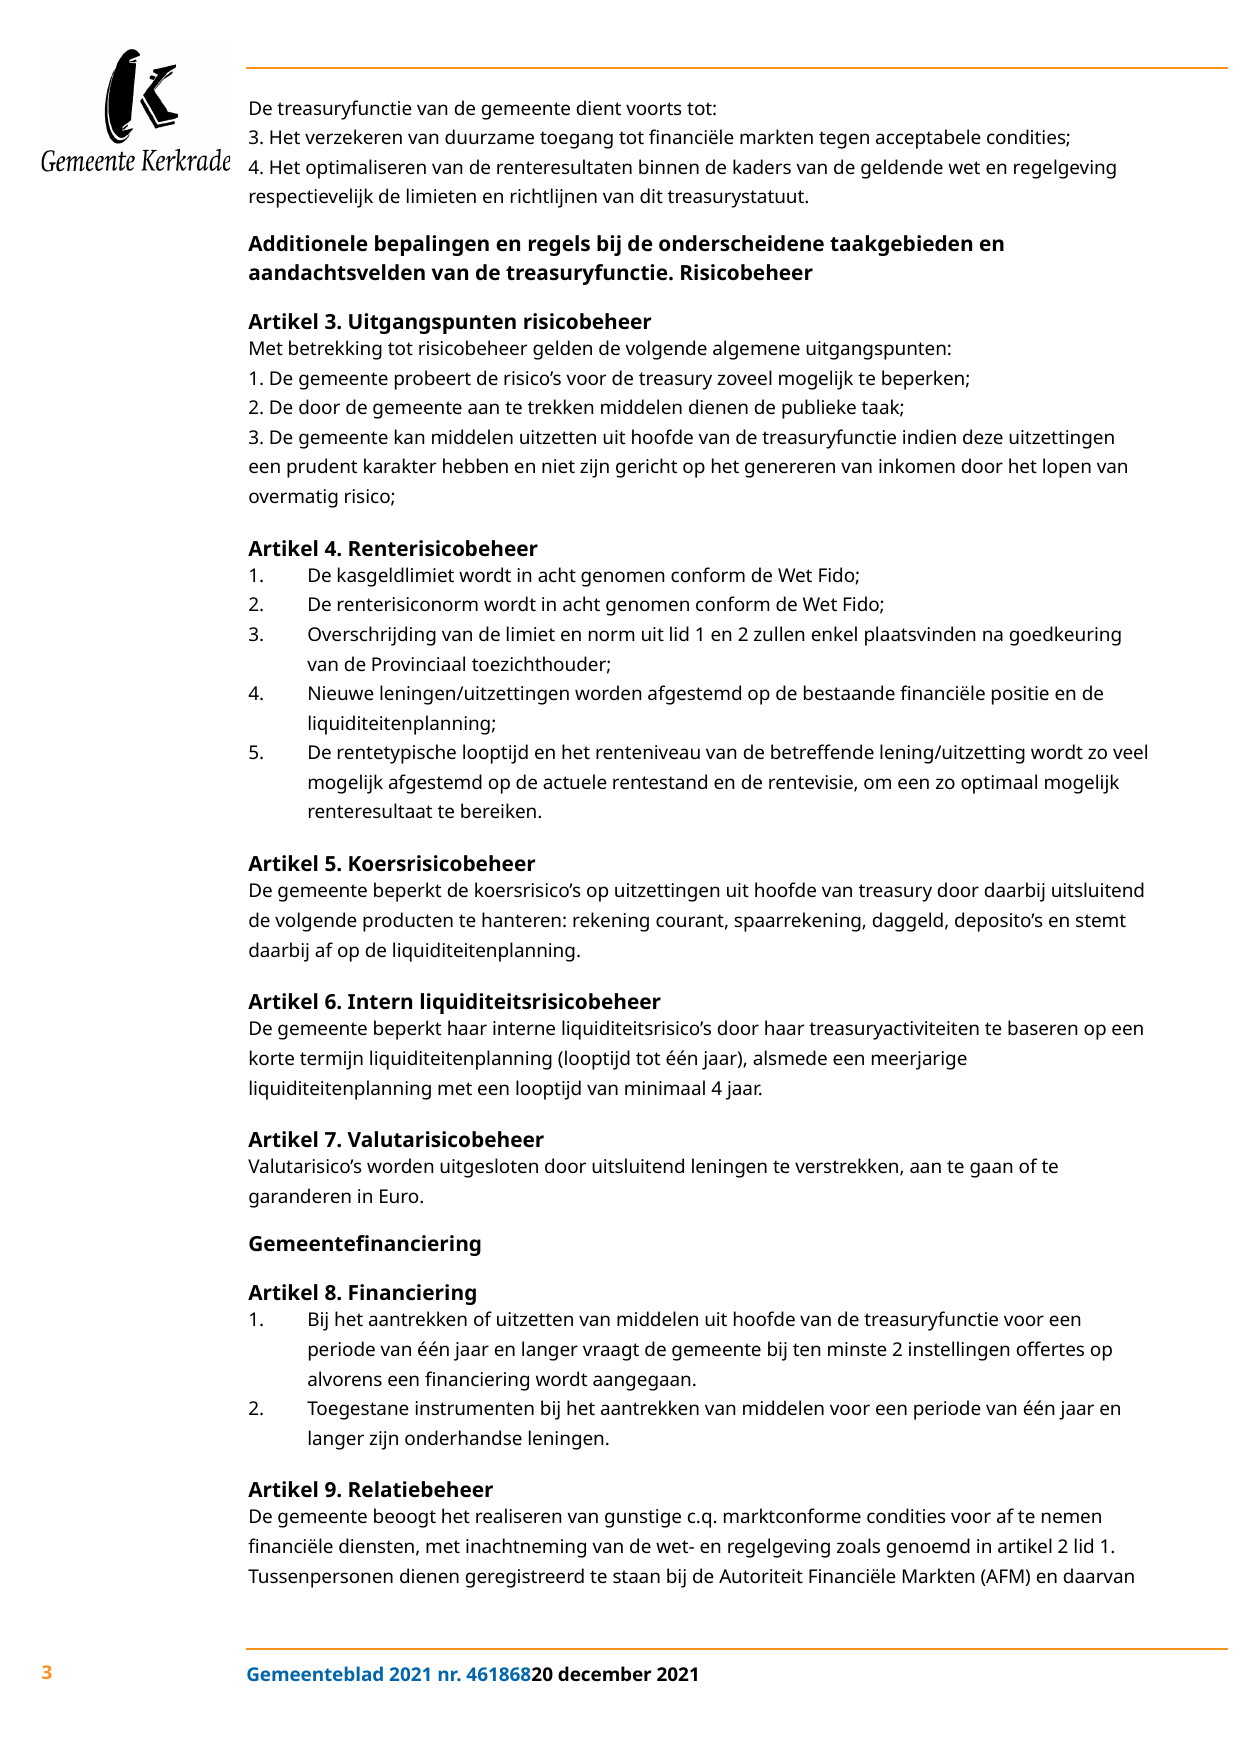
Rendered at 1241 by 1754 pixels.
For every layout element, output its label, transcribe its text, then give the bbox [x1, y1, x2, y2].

text Additionele bepalingen en regels bij de onderscheidene taakgebieden en aandachtsvelden van de treasuryfunctie. Risicobeheer [248, 229, 1152, 286]
text Valutarisico’s worden uitgesloten door uitsluitend leningen te verstrekken, aan te gaan of te garanderen in Euro. [248, 1154, 1152, 1209]
text De treasuryfunctie van de gemeente dient voorts tot: [248, 95, 1152, 121]
text De gemeente beperkt de koersrisico’s op uitzettingen uit hoofde van treasury door daarbij uitsluitend de volgende producten te hanteren: rekening courant, spaarrekening, daggeld, deposito’s en stemt daarbij af op de liquiditeitenplanning. [248, 878, 1152, 962]
list De rentetypische looptijd en het renteniveau van de betreffende lening/uitzetting wordt zo veel mogelijk afgestemd op de actuele rentestand en de rentevisie, om een zo optimaal mogelijk renteresultaat te bereiken. [248, 739, 1152, 824]
list Overschrijding van de limiet en norm uit lid 1 en 2 zullen enkel plaatsvinden na goedkeuring van de Provinciaal toezichthouder; [248, 621, 1152, 677]
text Artikel 6. Intern liquiditeitsrisicobeheer [248, 987, 1152, 1016]
text 2. De door de gemeente aan te trekken middelen dienen de publieke taak; [248, 394, 1152, 420]
text Artikel 8. Financiering [248, 1278, 1152, 1307]
text 3. Het verzekeren van duurzame toegang tot financiële markten tegen acceptabele condities; [248, 124, 1152, 150]
text 1. De gemeente probeert de risico’s voor de treasury zoveel mogelijk te beperken; [248, 365, 1152, 391]
list Toegestane instrumenten bij het aantrekken van middelen voor een periode van één jaar en langer zijn onderhandse leningen. [248, 1395, 1152, 1451]
list Nieuwe leningen/uitzettingen worden afgestemd op de bestaande financiële positie en de liquiditeitenplanning; [248, 680, 1152, 736]
text Artikel 4. Renterisicobeheer [248, 534, 1152, 562]
text Artikel 3. Uitgangspunten risicobeheer [248, 307, 1152, 335]
list Bij het aantrekken of uitzetten van middelen uit hoofde van de treasuryfunctie voor een periode van één jaar en langer vraagt de gemeente bij ten minste 2 instellingen offertes op alvorens een financiering wordt aangegaan. [248, 1307, 1152, 1391]
text Gemeentefinanciering [248, 1229, 1152, 1257]
text 4. Het optimaliseren van de renteresultaten binnen de kaders van de geldende wet en regelgeving respectievelijk de limieten en richtlijnen van dit treasurystatuut. [248, 154, 1152, 209]
text De gemeente beperkt haar interne liquiditeitsrisico’s door haar treasuryactiviteiten te baseren op een korte termijn liquiditeitenplanning (looptijd tot één jaar), alsmede een meerjarige liquiditeitenplanning met een looptijd van minimaal 4 jaar. [248, 1016, 1152, 1101]
text Artikel 5. Koersrisicobeheer [248, 849, 1152, 878]
text Artikel 9. Relatiebeheer [248, 1475, 1152, 1504]
text Met betrekking tot risicobeheer gelden de volgende algemene uitgangspunten: [248, 335, 1152, 361]
text De gemeente beoogt het realiseren van gunstige c.q. marktconforme condities voor af te nemen financiële diensten, met inachtneming van de wet- en regelgeving zoals genoemd in artikel 2 lid 1. Tussenpersonen dienen geregistreerd te staan bij de Autoriteit Financiële Markten (AFM) en daarvan [248, 1504, 1152, 1589]
text 3. De gemeente kan middelen uitzetten uit hoofde van de treasuryfunctie indien deze uitzettingen een prudent karakter hebben en niet zijn gericht op het genereren van inkomen door het lopen van overmatig risico; [248, 424, 1152, 509]
list De kasgeldlimiet wordt in acht genomen conform de Wet Fido; [248, 562, 1152, 588]
text Artikel 7. Valutarisicobeheer [248, 1125, 1152, 1154]
list De renterisiconorm wordt in acht genomen conform de Wet Fido; [248, 592, 1152, 617]
picture [41, 47, 231, 172]
